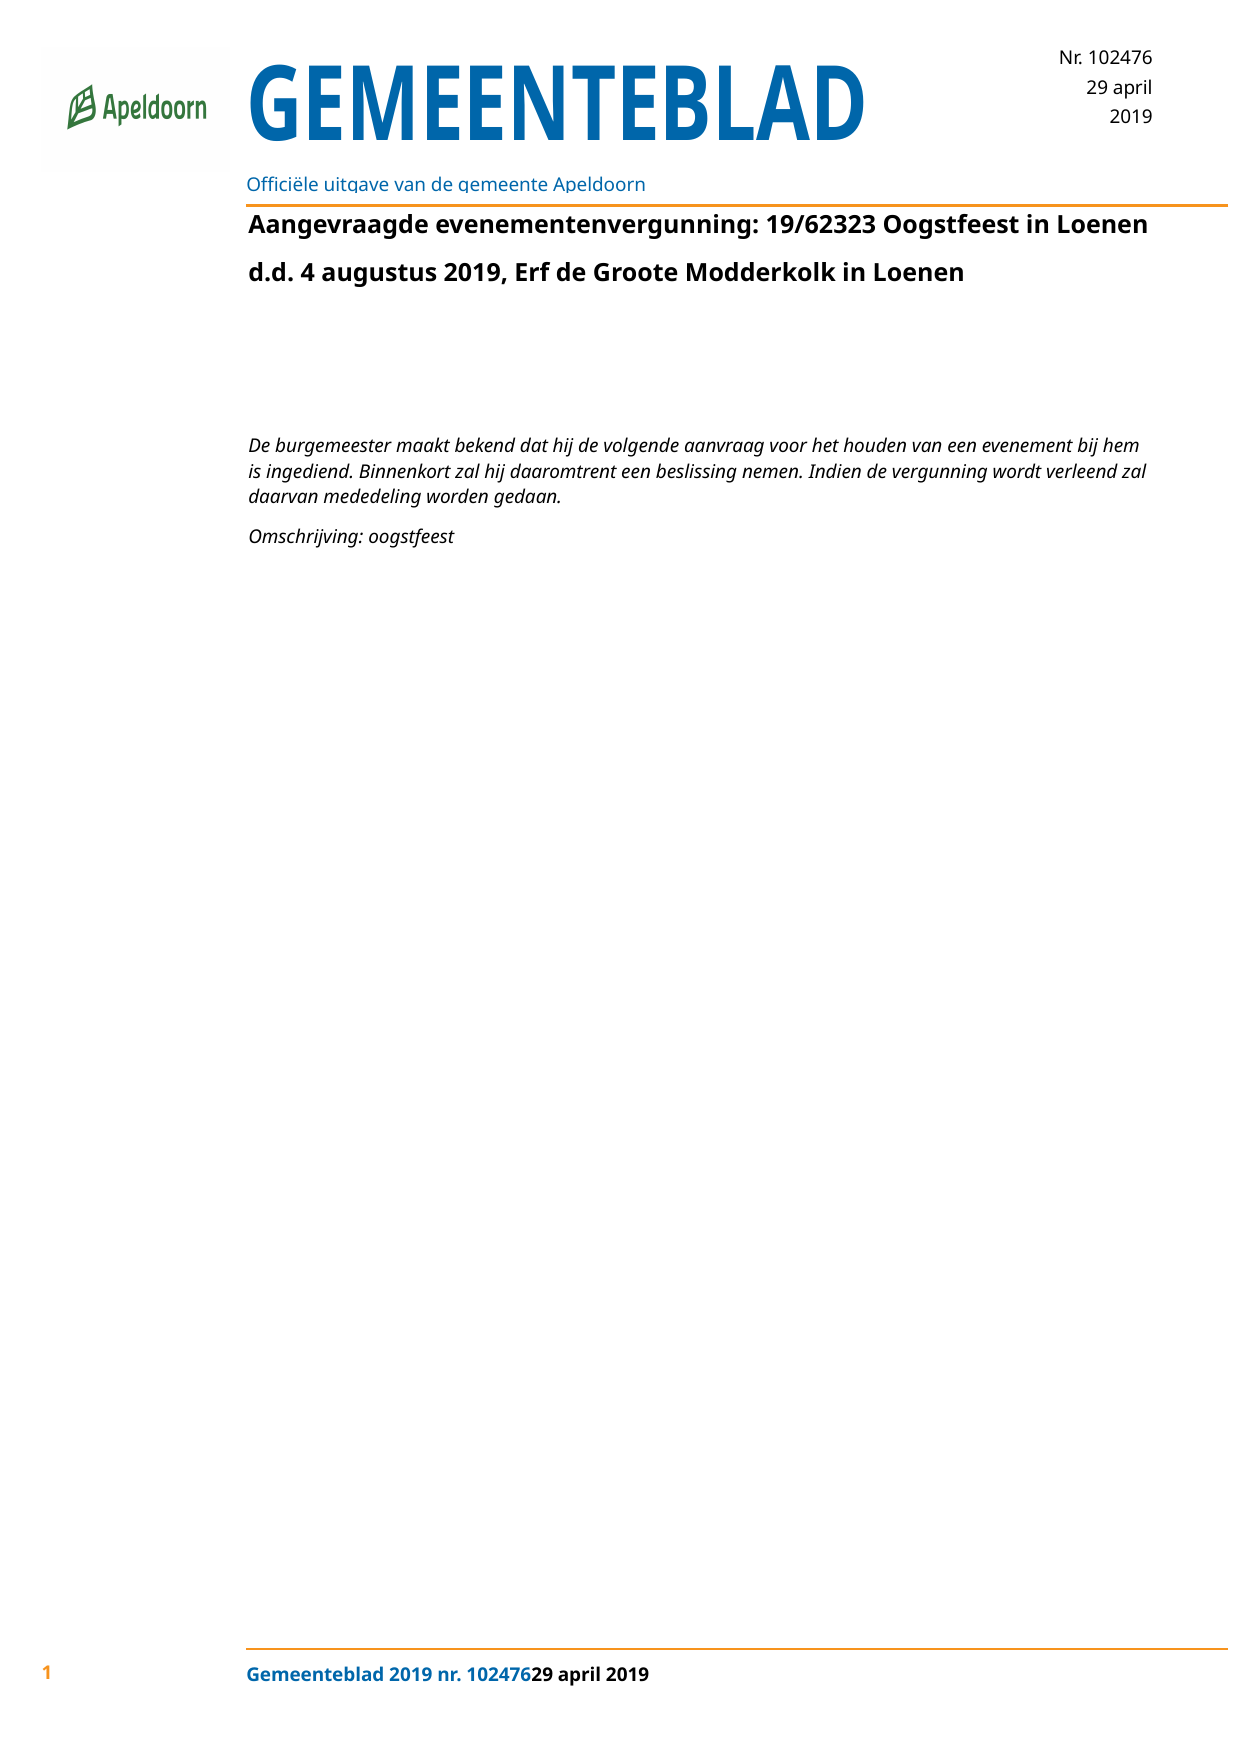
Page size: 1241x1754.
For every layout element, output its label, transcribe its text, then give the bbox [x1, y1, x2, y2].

text Aangevraagde evenementenvergunning: 19/62323 Oogstfeest in Loenen d.d. 4 augustus 2019, Erf de Groote Modderkolk in Loenen [248, 207, 1152, 288]
text Omschrijving: oogstfeest [248, 523, 1152, 549]
text De burgemeester maakt bekend dat hij de volgende aanvraag voor het houden van een evenement bij hem is ingediend. Binnenkort zal hij daaromtrent een beslissing nemen. Indien de vergunning wordt verleend zal daarvan mededeling worden gedaan. [248, 432, 1152, 509]
picture [41, 47, 231, 172]
